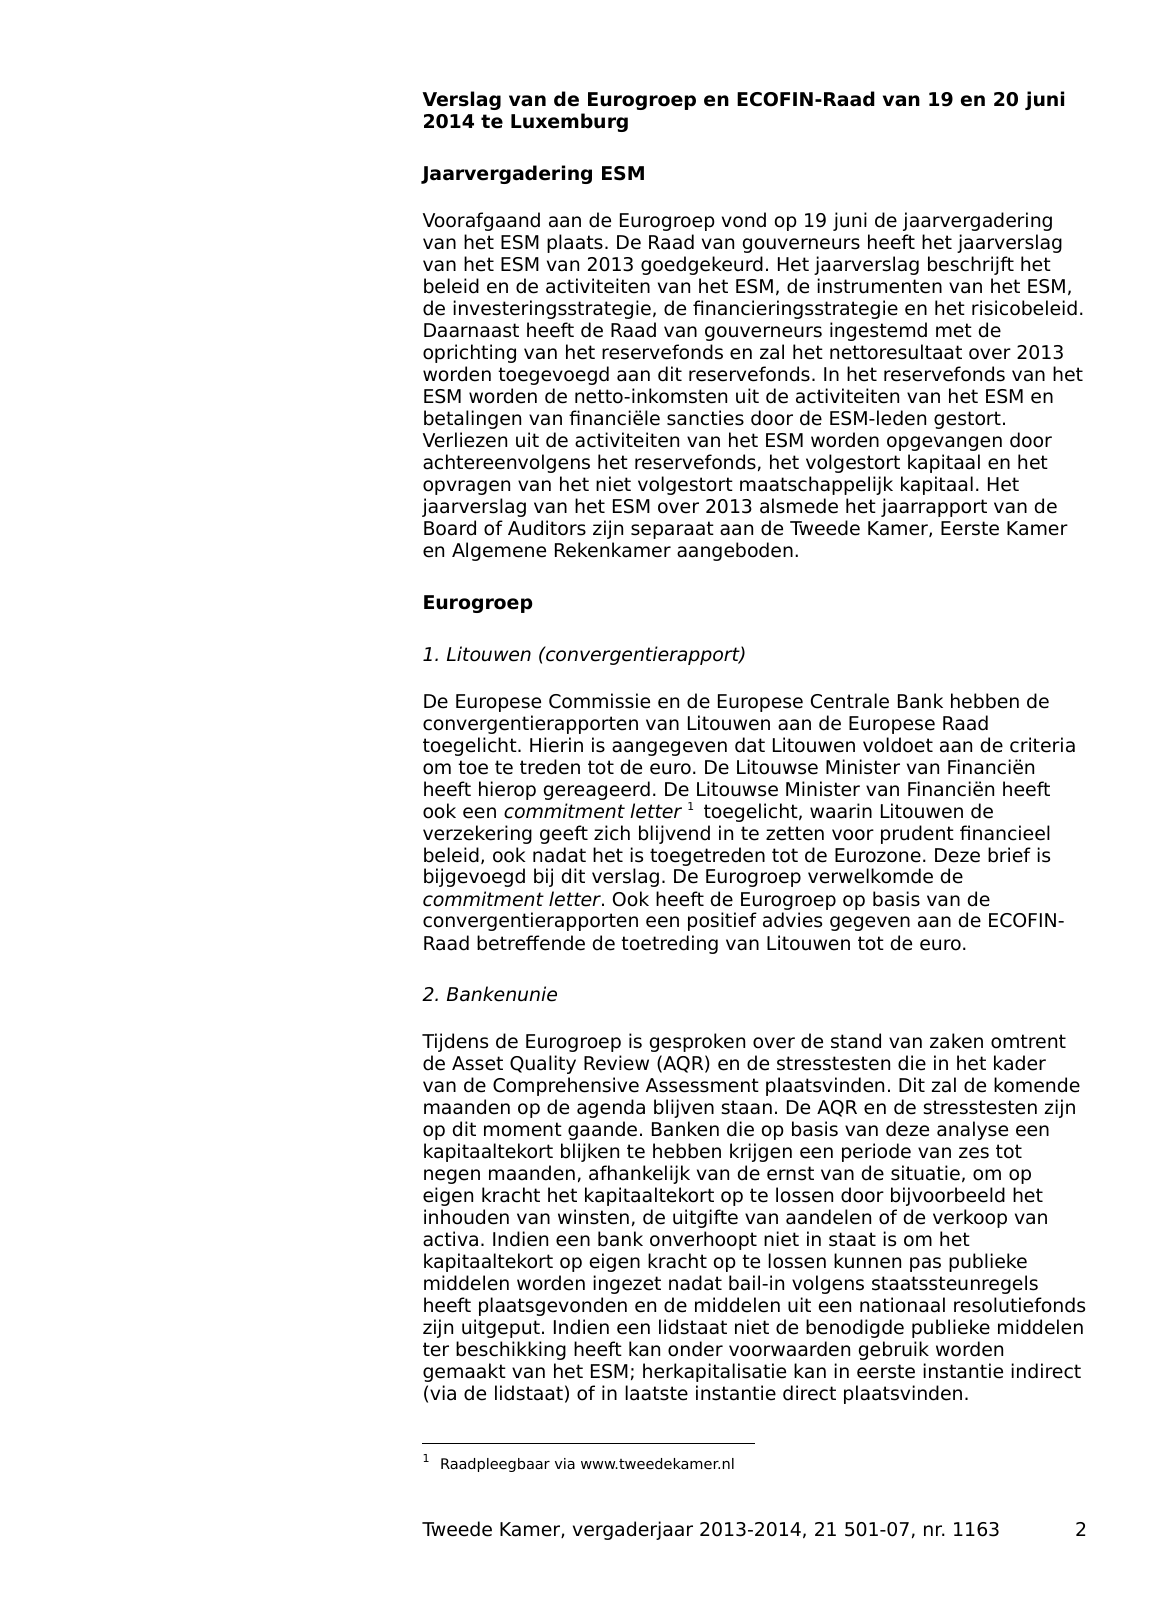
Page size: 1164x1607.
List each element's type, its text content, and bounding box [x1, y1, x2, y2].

subtitle Verslag van de Eurogroep en ECOFIN-Raad van 19 en 20 juni 2014 te Luxemburg [422, 89, 1087, 133]
text Voorafgaand aan de Eurogroep vond op 19 juni de jaarvergadering van het ESM plaats. De Raad van gouverneurs heeft het jaarverslag van het ESM van 2013 goedgekeurd. Het jaarverslag beschrijft het beleid en de activiteiten van het ESM, de instrumenten van het ESM, de investeringsstrategie, de financieringsstrategie en het risicobeleid. Daarnaast heeft de Raad van gouverneurs ingestemd met de oprichting van het reservefonds en zal het nettoresultaat over 2013 worden toegevoegd aan dit reservefonds. In het reservefonds van het ESM worden de netto-inkomsten uit de activiteiten van het ESM en betalingen van financiële sancties door de ESM-leden gestort. Verliezen uit de activiteiten van het ESM worden opgevangen door achtereenvolgens het reservefonds, het volgestort kapitaal en het opvragen van het niet volgestort maatschappelijk kapitaal. Het jaarverslag van het ESM over 2013 alsmede het jaarrapport van de Board of Auditors zijn separaat aan de Tweede Kamer, Eerste Kamer en Algemene Rekenkamer aangeboden. [422, 210, 1087, 562]
text Raadpleegbaar via www.tweedekamer.nl [422, 1452, 1087, 1474]
subtitle 2. Bankenunie [422, 984, 1087, 1006]
text Tijdens de Eurogroep is gesproken over de stand van zaken omtrent de Asset Quality Review (AQR) en de stresstesten die in het kader van de Comprehensive Assessment plaatsvinden. Dit zal de komende maanden op de agenda blijven staan. De AQR en de stresstesten zijn op dit moment gaande. Banken die op basis van deze analyse een kapitaaltekort blijken te hebben krijgen een periode van zes tot negen maanden, afhankelijk van de ernst van de situatie, om op eigen kracht het kapitaaltekort op te lossen door bijvoorbeeld het inhouden van winsten, de uitgifte van aandelen of de verkoop van activa. Indien een bank onverhoopt niet in staat is om het kapitaaltekort op eigen kracht op te lossen kunnen pas publieke middelen worden ingezet nadat bail-in volgens staatssteunregels heeft plaatsgevonden en de middelen uit een nationaal resolutiefonds zijn uitgeput. Indien een lidstaat niet de benodigde publieke middelen ter beschikking heeft kan onder voorwaarden gebruik worden gemaakt van het ESM; herkapitalisatie kan in eerste instantie indirect (via de lidstaat) of in laatste instantie direct plaatsvinden. [422, 1031, 1087, 1405]
text De Europese Commissie en de Europese Centrale Bank hebben de convergentierapporten van Litouwen aan de Europese Raad toegelicht. Hierin is aangegeven dat Litouwen voldoet aan de criteria om toe te treden tot de euro. De Litouwse Minister van Financiën heeft hierop gereageerd. De Litouwse Minister van Financiën heeft ook een commitment letter toegelicht, waarin Litouwen de verzekering geeft zich blijvend in te zetten voor prudent financieel beleid, ook nadat het is toegetreden tot de Eurozone. Deze brief is bijgevoegd bij dit verslag. De Eurogroep verwelkomde de commitment letter. Ook heeft de Eurogroep op basis van de convergentierapporten een positief advies gegeven aan de ECOFIN-Raad betreffende de toetreding van Litouwen tot de euro. [422, 691, 1087, 954]
subtitle 1. Litouwen (convergentierapport) [422, 644, 1087, 666]
subtitle Eurogroep [422, 592, 1087, 614]
subtitle Jaarvergadering ESM [422, 163, 1087, 185]
